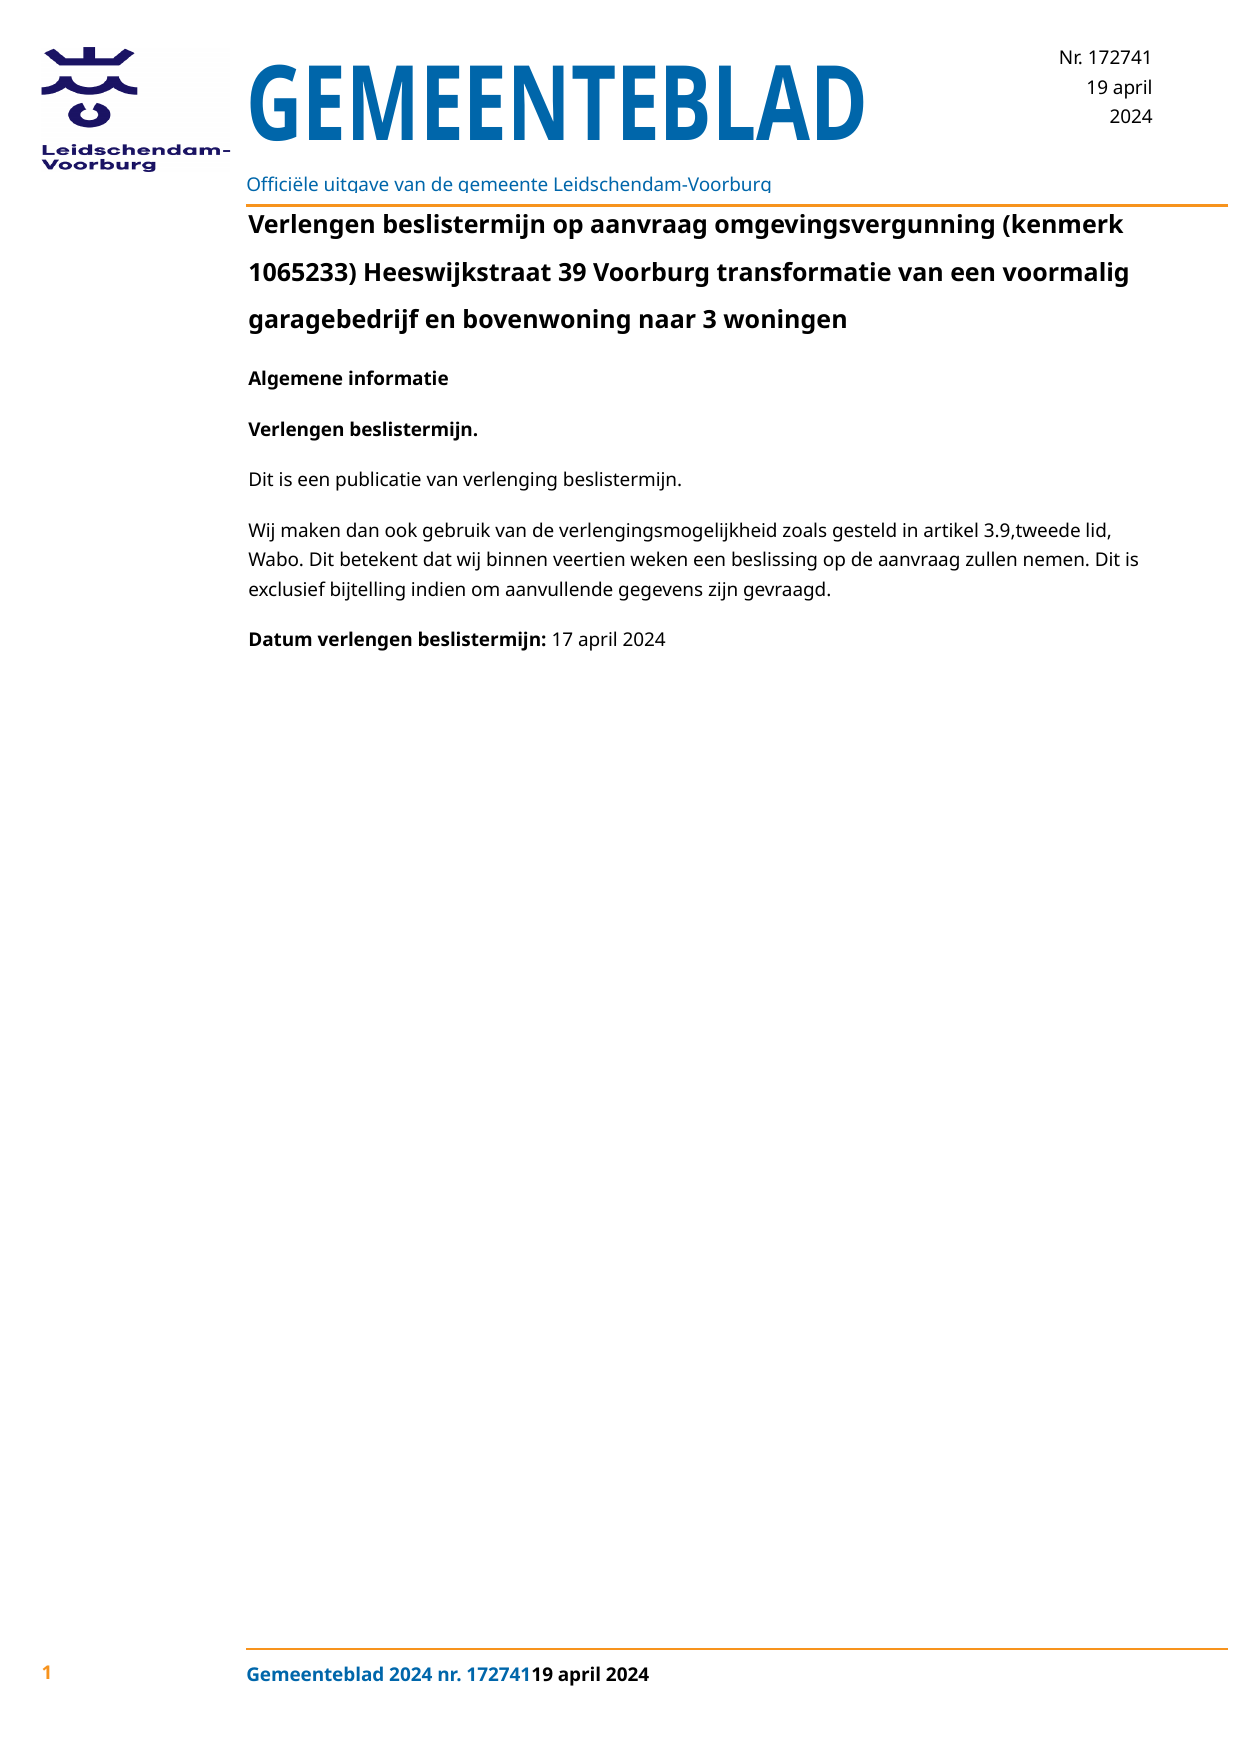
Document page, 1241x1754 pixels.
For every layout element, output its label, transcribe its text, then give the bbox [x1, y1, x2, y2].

text Verlengen beslistermijn op aanvraag omgevingsvergunning (kenmerk 1065233) Heeswijkstraat 39 Voorburg transformatie van een voormalig garagebedrijf en bovenwoning naar 3 woningen [248, 207, 1152, 336]
text Dit is een publicatie van verlenging beslistermijn. [248, 466, 1152, 492]
text Wij maken dan ook gebruik van de verlengingsmogelijkheid zoals gesteld in artikel 3.9,tweede lid, Wabo. Dit betekent dat wij binnen veertien weken een beslissing op de aanvraag zullen nemen. Dit is exclusief bijtelling indien om aanvullende gegevens zijn gevraagd. [248, 517, 1152, 602]
text Algemene informatie [248, 366, 1152, 391]
picture [41, 47, 231, 172]
text Datum verlengen beslistermijn: 17 april 2024 [248, 626, 1152, 652]
text Verlengen beslistermijn. [248, 416, 1152, 442]
